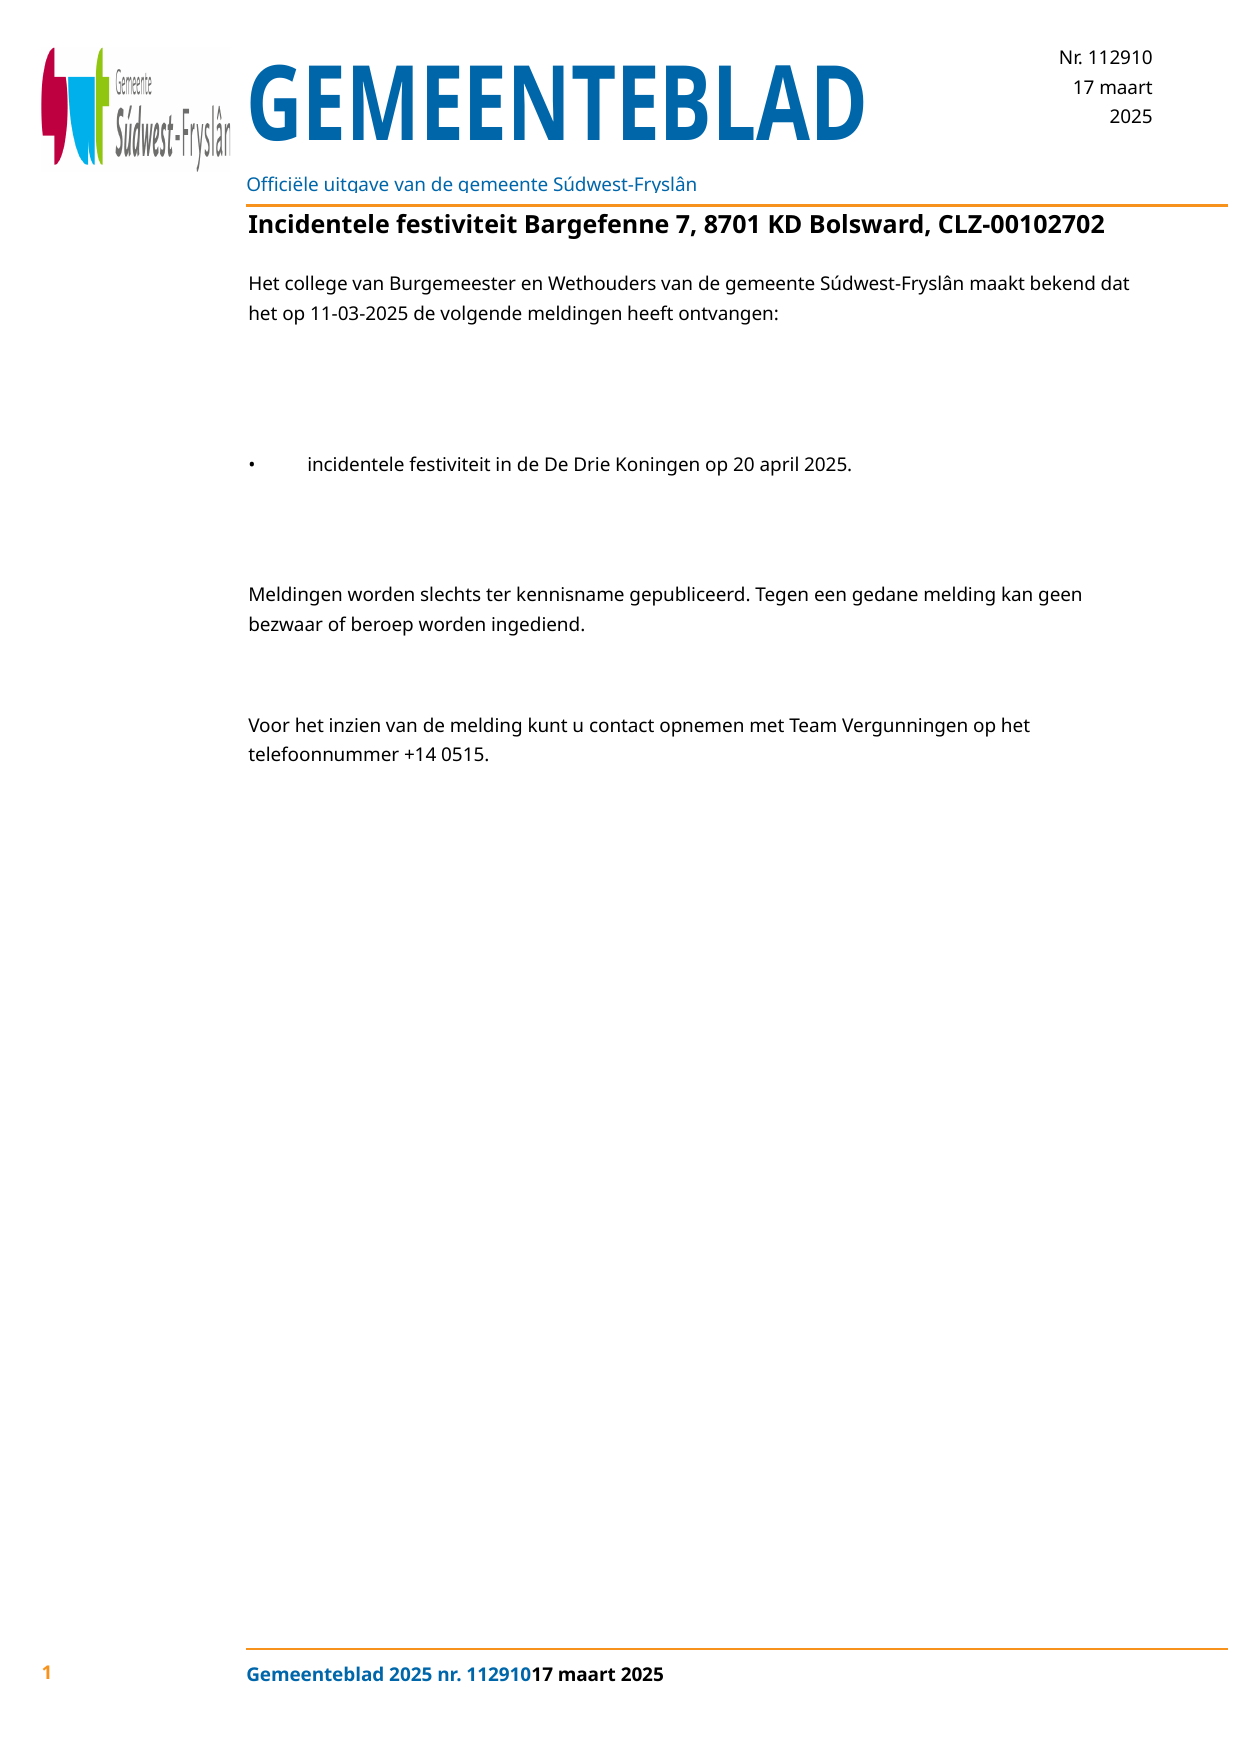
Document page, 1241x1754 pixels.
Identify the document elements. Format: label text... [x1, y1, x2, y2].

text Het college van Burgemeester en Wethouders van de gemeente Súdwest-Fryslân maakt bekend dat het op 11-03-2025 de volgende meldingen heeft ontvangen: [248, 270, 1152, 326]
list incidentele festiviteit in de De Drie Koningen op 20 april 2025. [248, 451, 1152, 477]
text Meldingen worden slechts ter kennisname gepubliceerd. Tegen een gedane melding kan geen bezwaar of beroep worden ingediend. [248, 582, 1152, 637]
picture [41, 47, 231, 172]
text Voor het inzien van de melding kunt u contact opnemen met Team Vergunningen op het telefoonnummer +14 0515. [248, 712, 1152, 767]
text Incidentele festiviteit Bargefenne 7, 8701 KD Bolsward, CLZ-00102702 [248, 207, 1152, 241]
